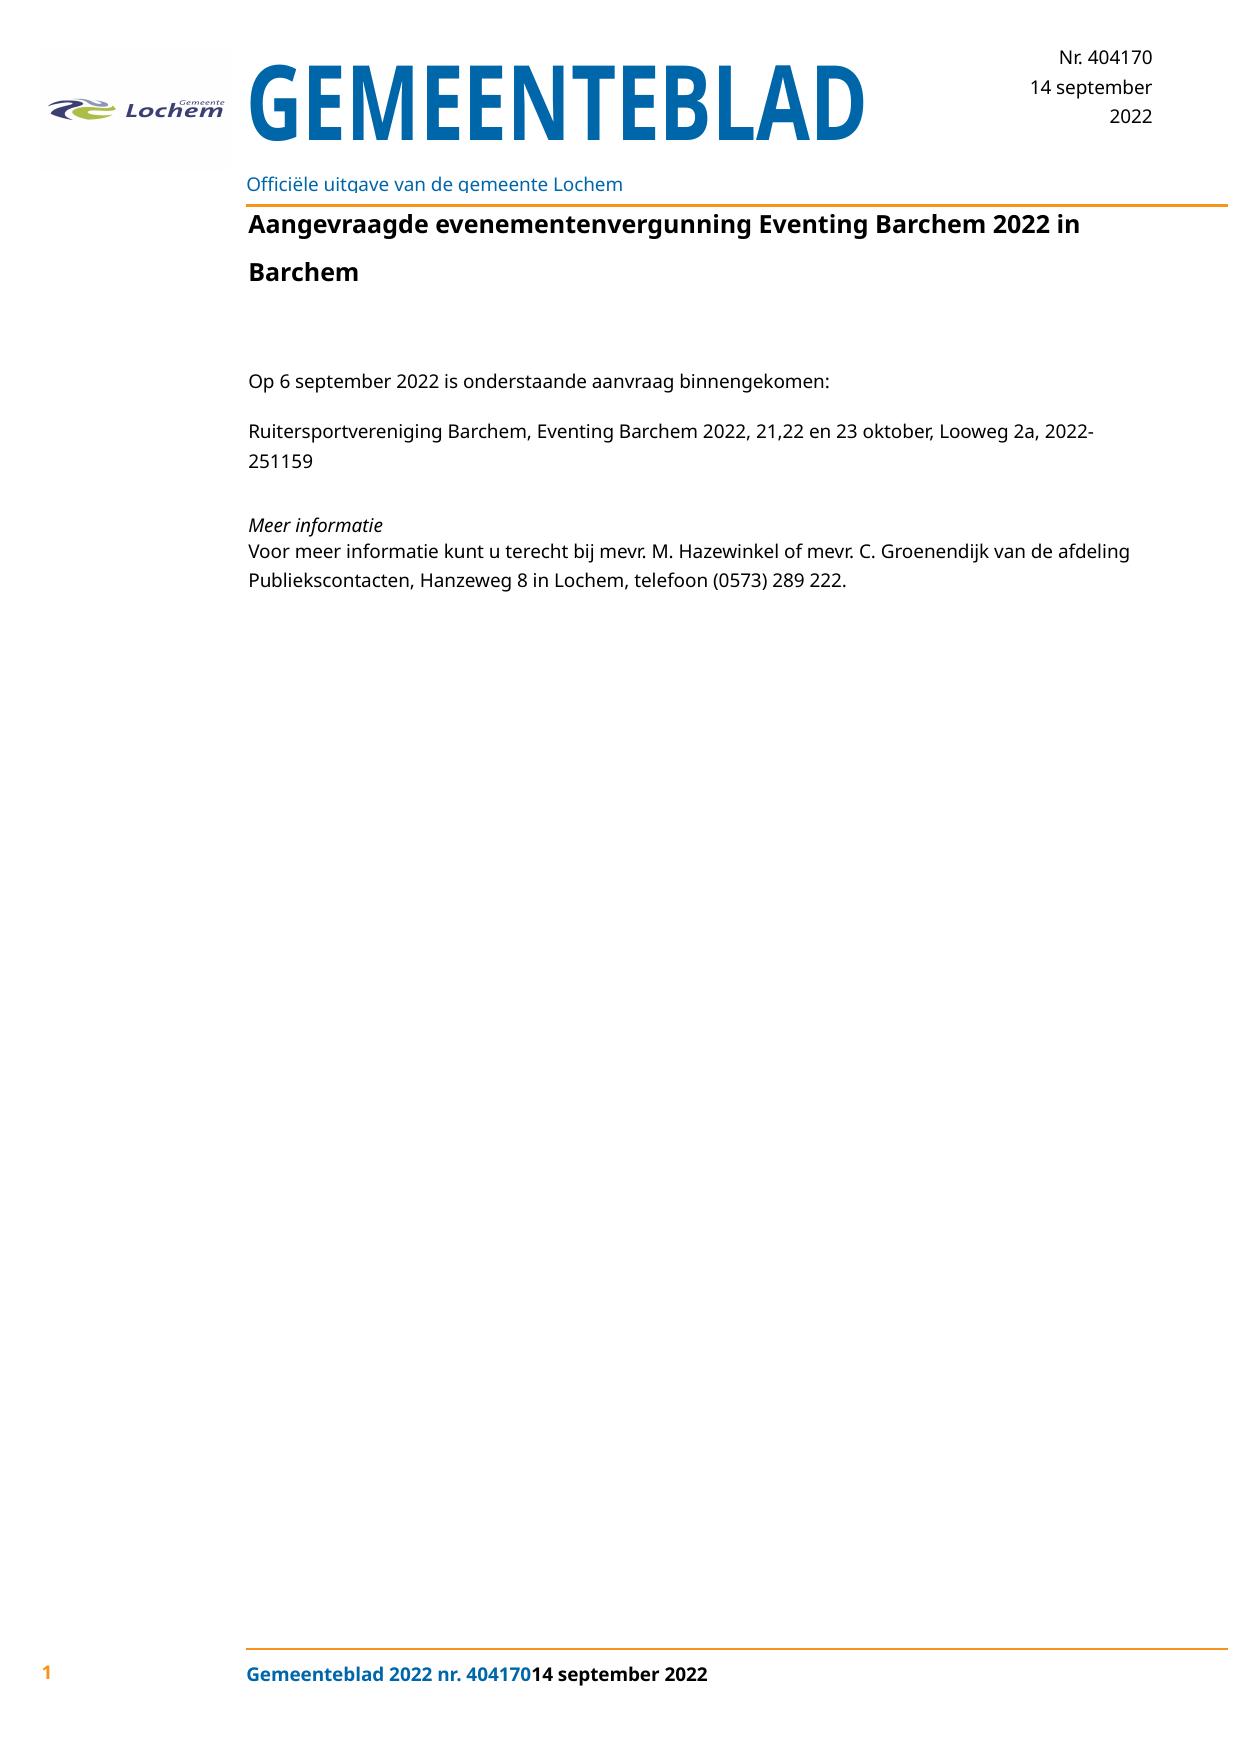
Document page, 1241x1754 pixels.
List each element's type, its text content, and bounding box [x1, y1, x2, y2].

text Ruitersportvereniging Barchem, Eventing Barchem 2022, 21,22 en 23 oktober, Looweg 2a, 2022-251159 [248, 419, 1152, 474]
picture [41, 47, 231, 172]
text Meer informatie [248, 512, 1152, 538]
text Op 6 september 2022 is onderstaande aanvraag binnengekomen: [248, 368, 1152, 394]
text Aangevraagde evenementenvergunning Eventing Barchem 2022 in Barchem [248, 207, 1152, 288]
text Voor meer informatie kunt u terecht bij mevr. M. Hazewinkel of mevr. C. Groenendijk van de afdeling Publiekscontacten, Hanzeweg 8 in Lochem, telefoon (0573) 289 222. [248, 538, 1152, 593]
